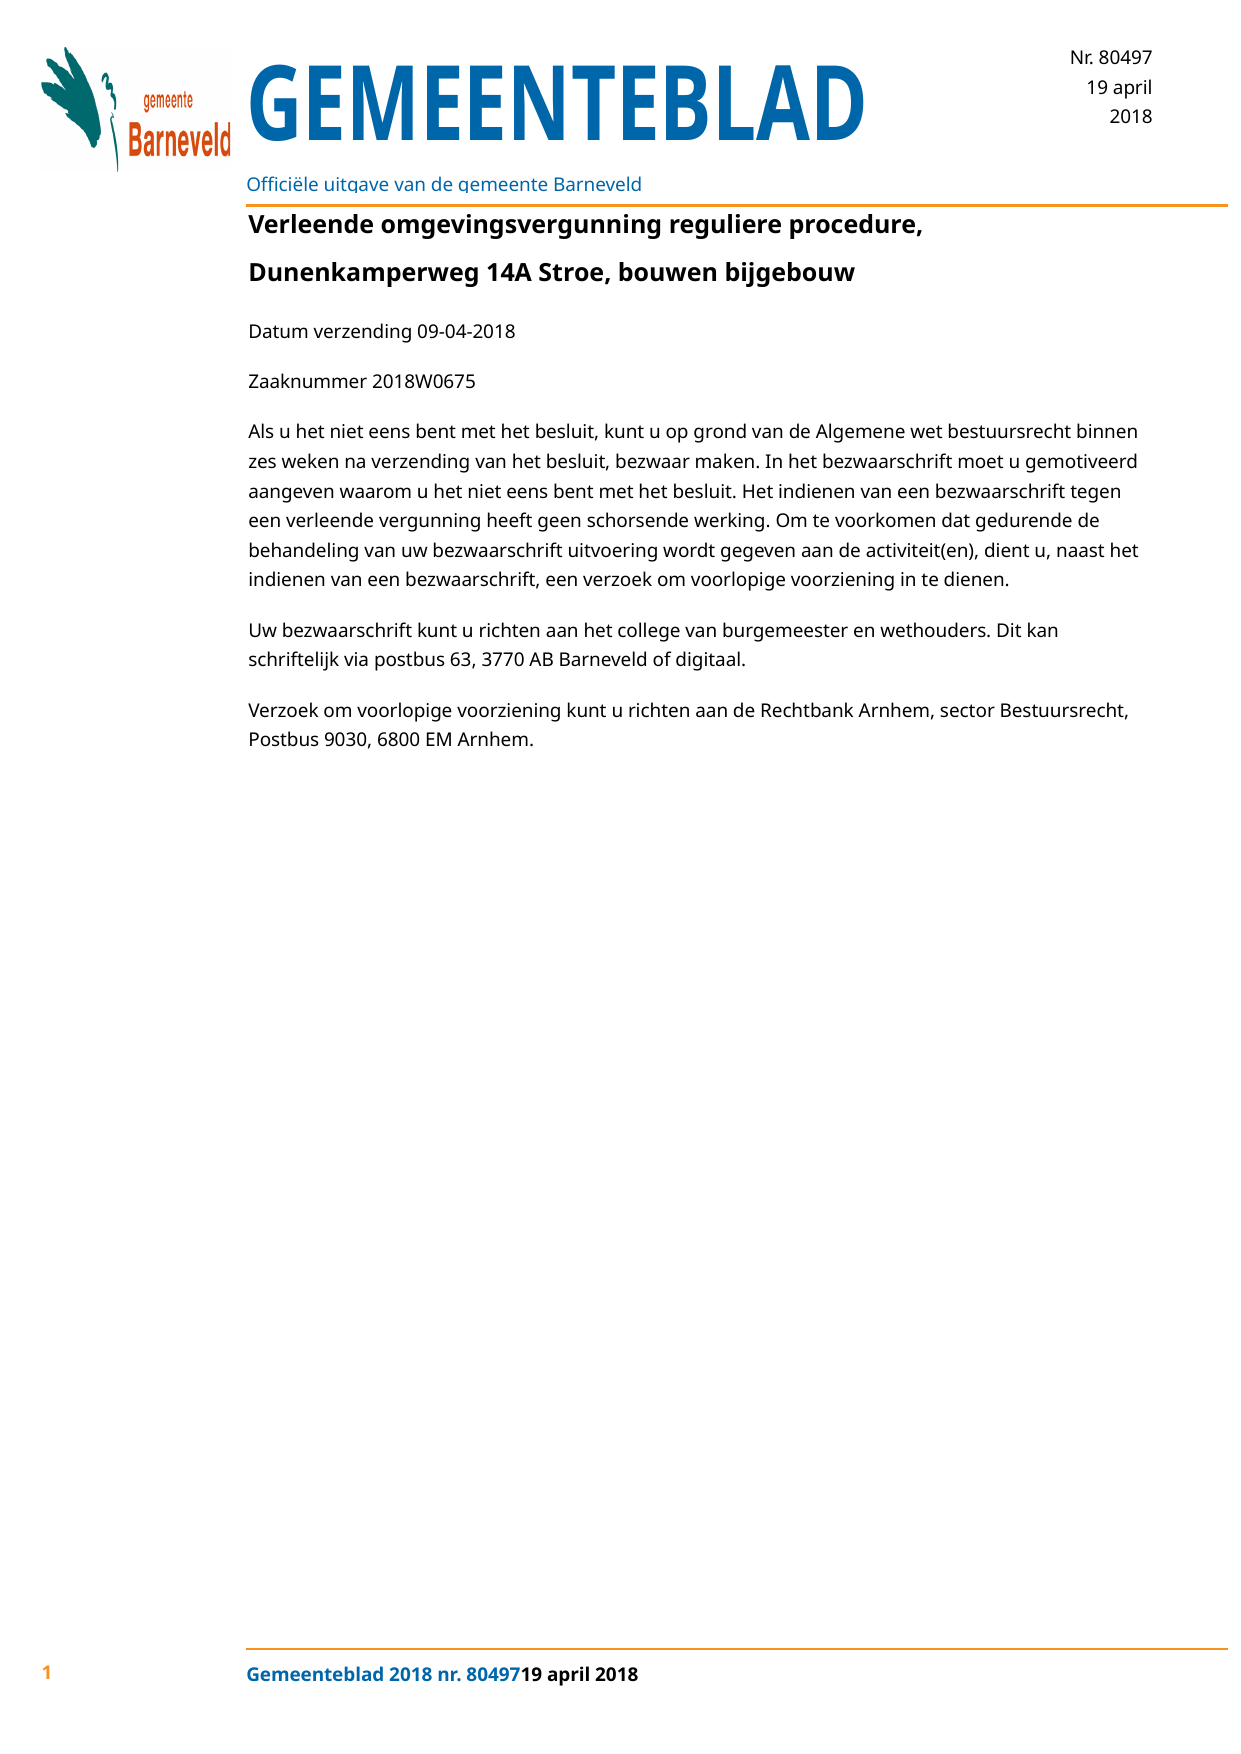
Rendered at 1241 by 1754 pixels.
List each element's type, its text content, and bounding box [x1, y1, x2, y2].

text Verleende omgevingsvergunning reguliere procedure, Dunenkamperweg 14A Stroe, bouwen bijgebouw [248, 207, 1152, 288]
text Verzoek om voorlopige voorziening kunt u richten aan de Rechtbank Arnhem, sector Bestuursrecht, Postbus 9030, 6800 EM Arnhem. [248, 697, 1152, 752]
text Zaaknummer 2018W0675 [248, 368, 1152, 394]
text Als u het niet eens bent met het besluit, kunt u op grond van de Algemene wet bestuursrecht binnen zes weken na verzending van het besluit, bezwaar maken. In het bezwaarschrift moet u gemotiveerd aangeven waarom u het niet eens bent met het besluit. Het indienen van een bezwaarschrift tegen een verleende vergunning heeft geen schorsende werking. Om te voorkomen dat gedurende de behandeling van uw bezwaarschrift uitvoering wordt gegeven aan de activiteit(en), dient u, naast het indienen van een bezwaarschrift, een verzoek om voorlopige voorziening in te dienen. [248, 419, 1152, 592]
text Uw bezwaarschrift kunt u richten aan het college van burgemeester en wethouders. Dit kan schriftelijk via postbus 63, 3770 AB Barneveld of digitaal. [248, 617, 1152, 672]
text Datum verzending 09-04-2018 [248, 318, 1152, 344]
picture [41, 47, 231, 172]
